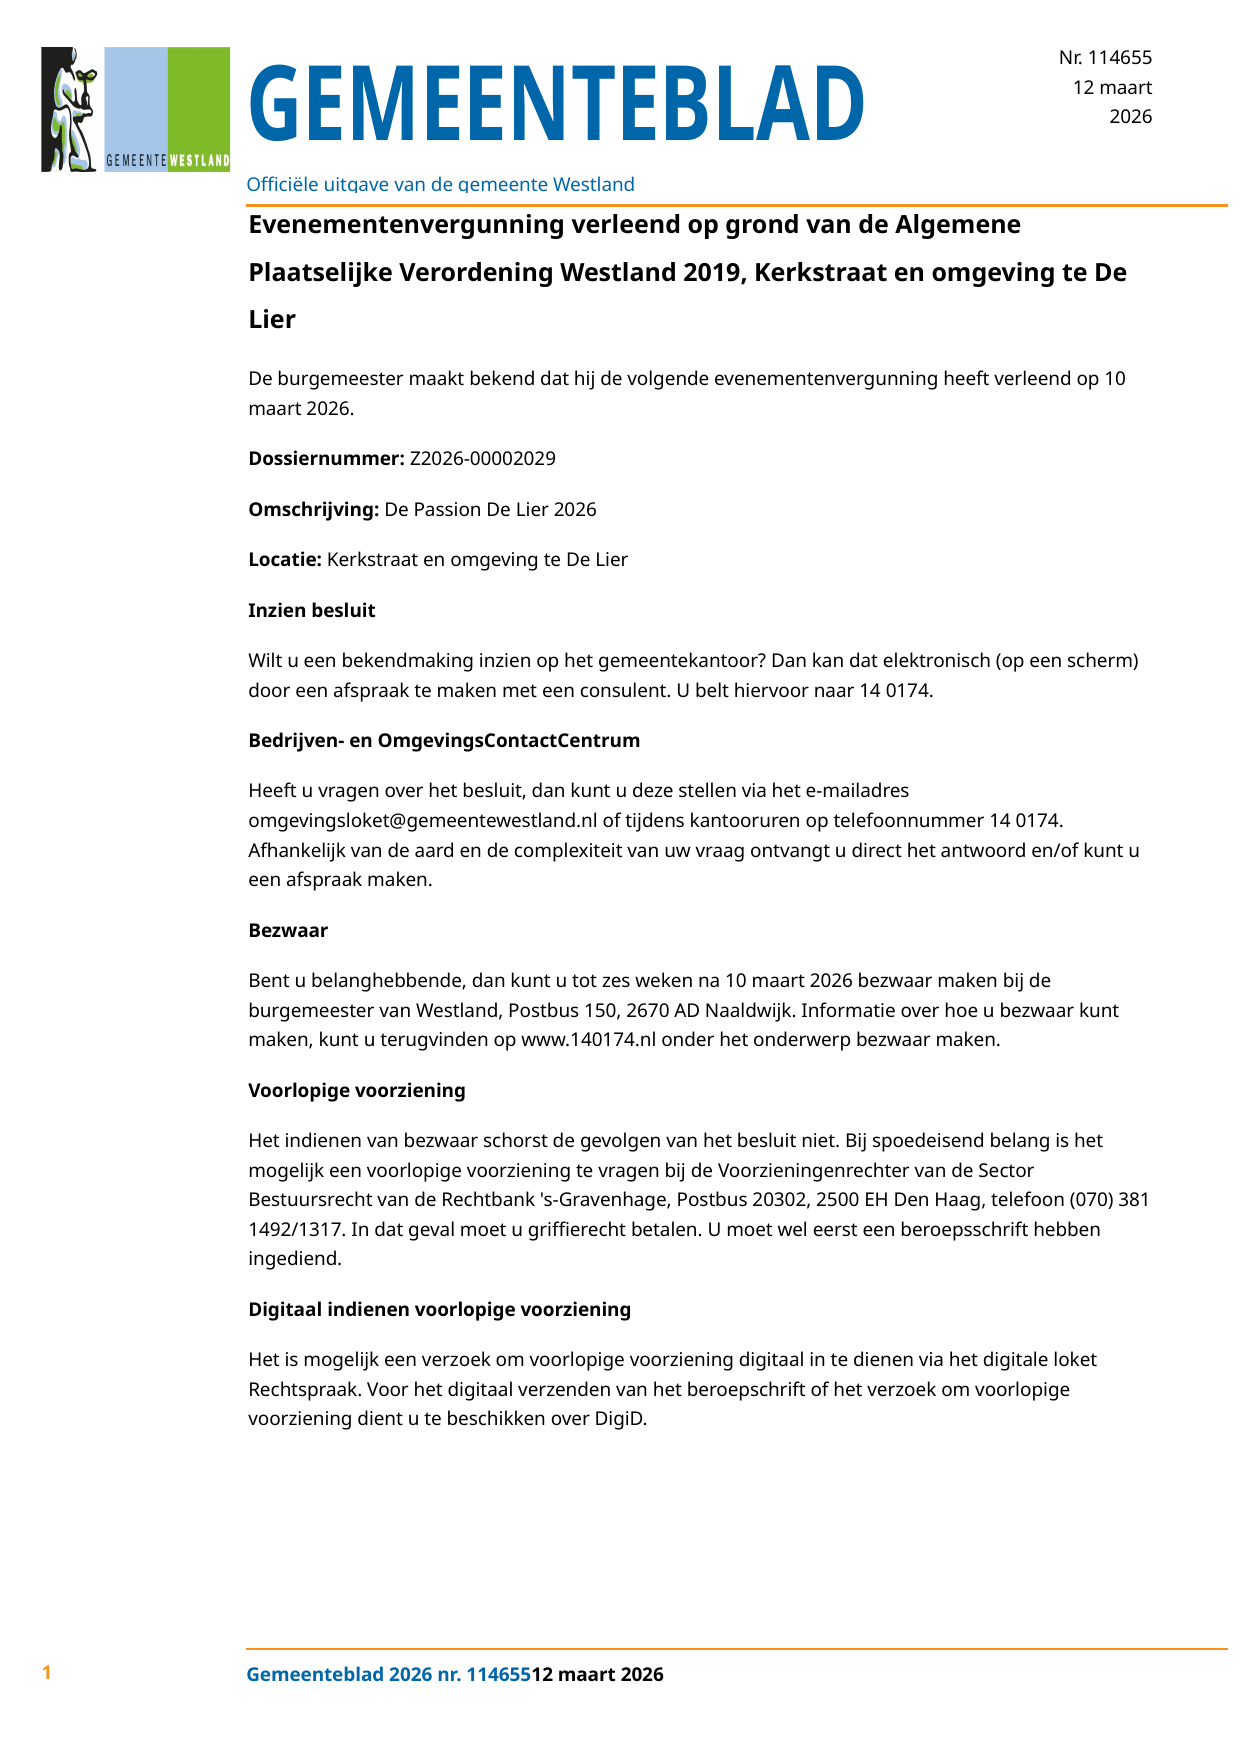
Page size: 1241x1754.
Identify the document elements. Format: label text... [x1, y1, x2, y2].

text De burgemeester maakt bekend dat hij de volgende evenementenvergunning heeft verleend op 10 maart 2026. [248, 366, 1152, 421]
text Voorlopige voorziening [248, 1077, 1152, 1102]
text Bent u belanghebbende, dan kunt u tot zes weken na 10 maart 2026 bezwaar maken bij de burgemeester van Westland, Postbus 150, 2670 AD Naaldwijk. Informatie over hoe u bezwaar kunt maken, kunt u terugvinden op www.140174.nl onder het onderwerp bezwaar maken. [248, 967, 1152, 1052]
text Digitaal indienen voorlopige voorziening [248, 1296, 1152, 1322]
text Wilt u een bekendmaking inzien op het gemeentekantoor? Dan kan dat elektronisch (op een scherm) door een afspraak te maken met een consulent. U belt hiervoor naar 14 0174. [248, 647, 1152, 702]
text Bedrijven- en OmgevingsContactCentrum [248, 727, 1152, 753]
text Omschrijving: De Passion De Lier 2026 [248, 496, 1152, 522]
text Het is mogelijk een verzoek om voorlopige voorziening digitaal in te dienen via het digitale loket Rechtspraak. Voor het digitaal verzenden van het beroepschrift of het verzoek om voorlopige voorziening dient u te beschikken over DigiD. [248, 1346, 1152, 1431]
text Locatie: Kerkstraat en omgeving te De Lier [248, 546, 1152, 572]
text Het indienen van bezwaar schorst de gevolgen van het besluit niet. Bij spoedeisend belang is het mogelijk een voorlopige voorziening te vragen bij de Voorzieningenrechter van de Sector Bestuursrecht van de Rechtbank 's-Gravenhage, Postbus 20302, 2500 EH Den Haag, telefoon (070) 381 1492/1317. In dat geval moet u griffierecht betalen. U moet wel eerst een beroepsschrift hebben ingediend. [248, 1127, 1152, 1271]
text Heeft u vragen over het besluit, dan kunt u deze stellen via het e-mailadres omgevingsloket@gemeentewestland.nl of tijdens kantooruren op telefoonnummer 14 0174. Afhankelijk van de aard en de complexiteit van uw vraag ontvangt u direct het antwoord en/of kunt u een afspraak maken. [248, 778, 1152, 892]
text Inzien besluit [248, 597, 1152, 622]
text Bezwaar [248, 917, 1152, 942]
text Dossiernummer: Z2026-00002029 [248, 446, 1152, 471]
picture [41, 47, 231, 172]
text Evenementenvergunning verleend op grond van de Algemene Plaatselijke Verordening Westland 2019, Kerkstraat en omgeving te De Lier [248, 207, 1152, 336]
